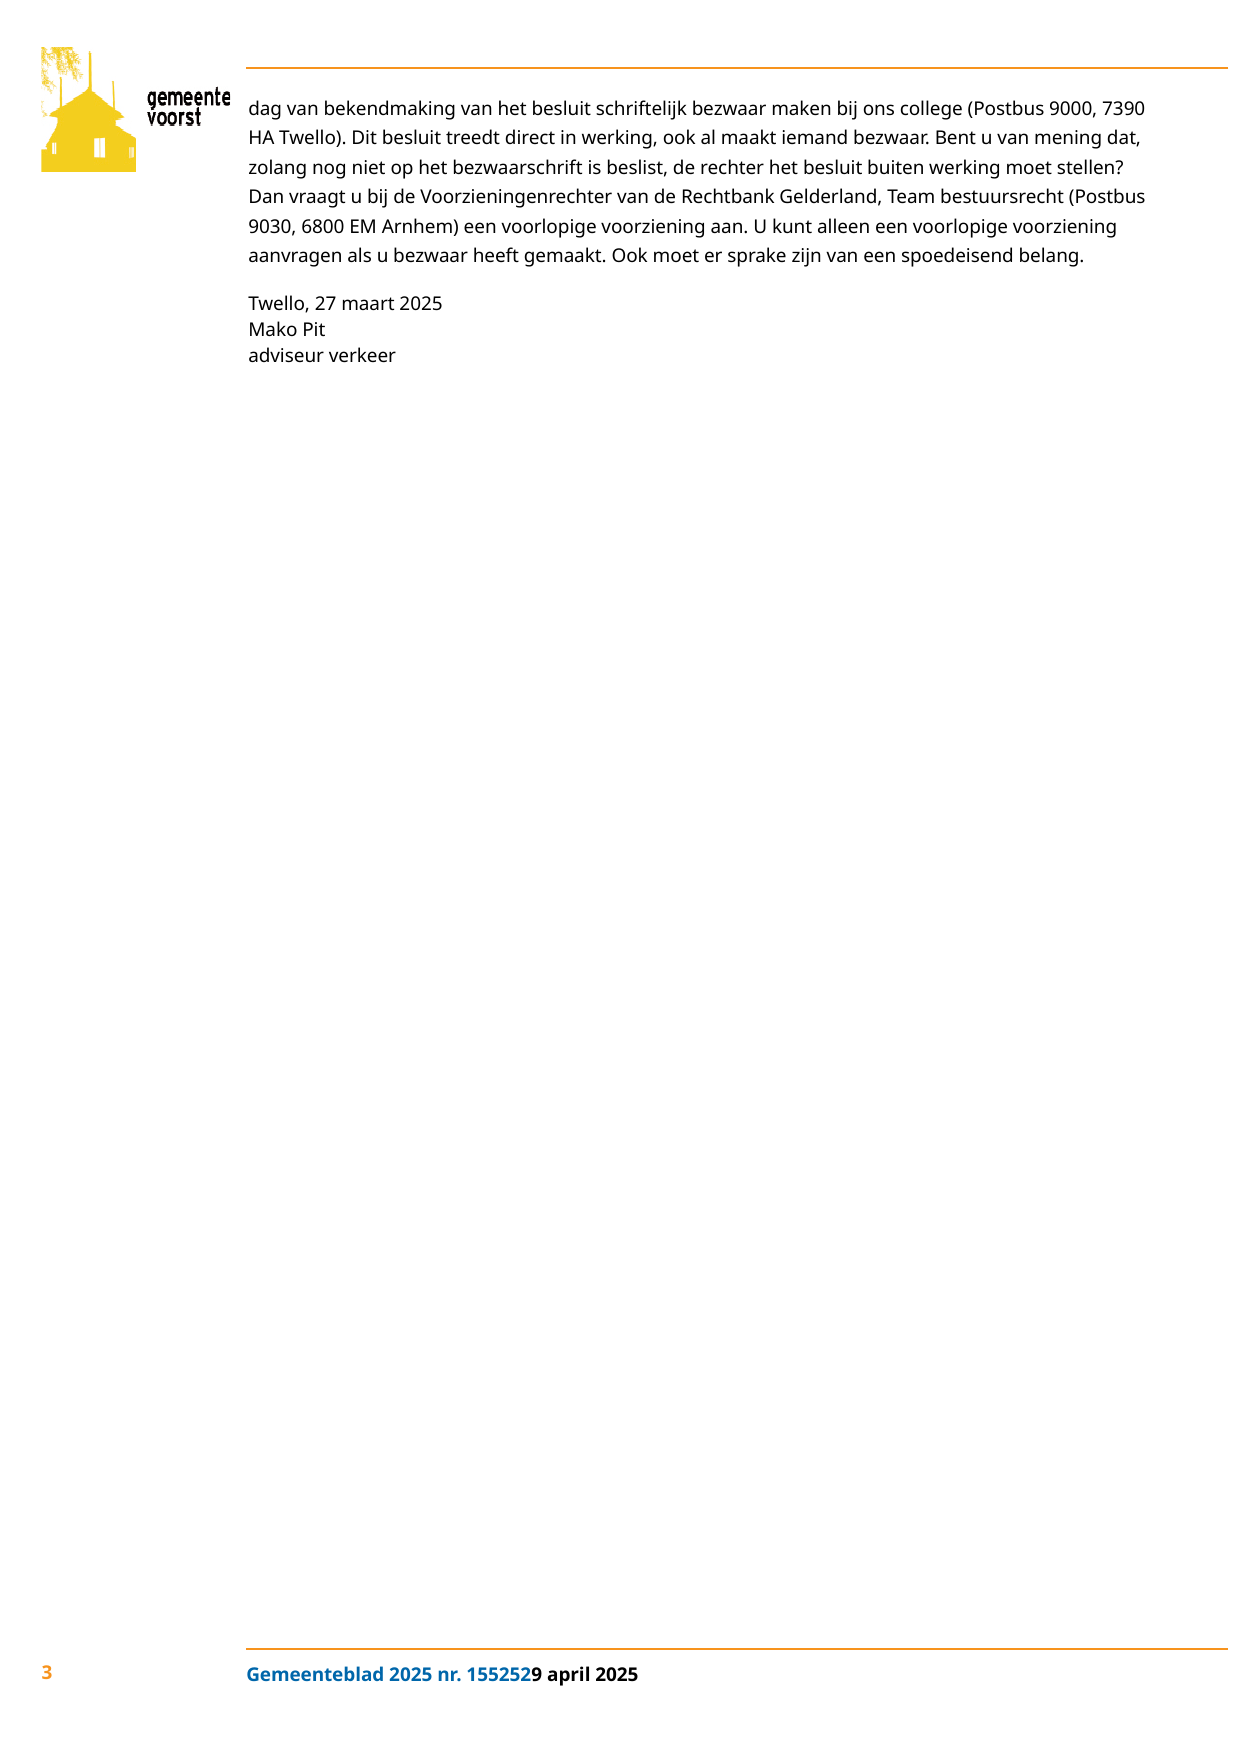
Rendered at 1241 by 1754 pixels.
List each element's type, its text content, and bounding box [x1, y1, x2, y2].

text Twello, 27 maart 2025 [248, 291, 1152, 316]
text adviseur verkeer [248, 342, 1152, 368]
text Mako Pit [248, 316, 1152, 342]
text dag van bekendmaking van het besluit schriftelijk bezwaar maken bij ons college (Postbus 9000, 7390 HA Twello). Dit besluit treedt direct in werking, ook al maakt iemand bezwaar. Bent u van mening dat, zolang nog niet op het bezwaarschrift is beslist, de rechter het besluit buiten werking moet stellen? Dan vraagt u bij de Voorzieningenrechter van de Rechtbank Gelderland, Team bestuursrecht (Postbus 9030, 6800 EM Arnhem) een voorlopige voorziening aan. U kunt alleen een voorlopige voorziening aanvragen als u bezwaar heeft gemaakt. Ook moet er sprake zijn van een spoedeisend belang. [248, 95, 1152, 268]
picture [41, 47, 231, 172]
